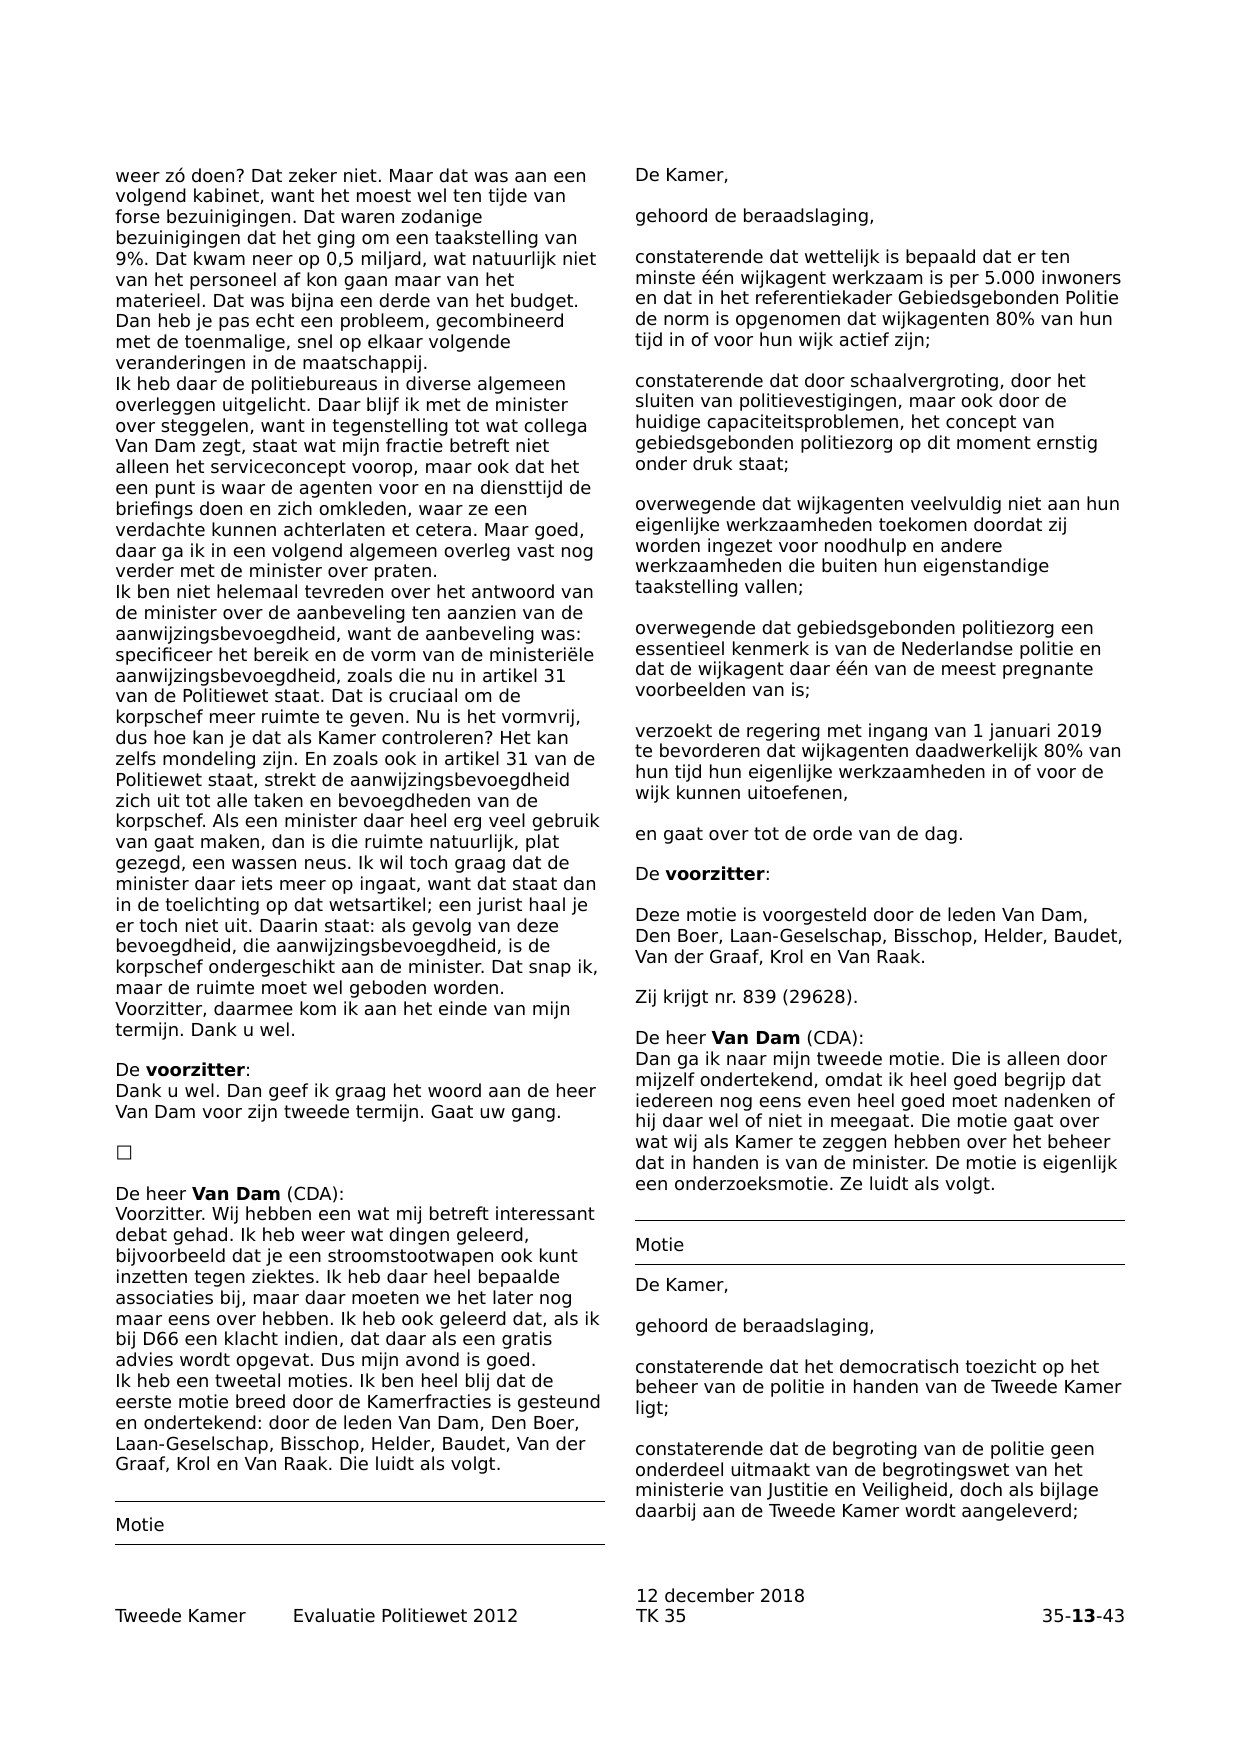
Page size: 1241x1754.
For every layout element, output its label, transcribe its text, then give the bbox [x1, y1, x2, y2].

text De Kamer, [635, 165, 1125, 186]
text Voorzitter. Wij hebben een wat mij betreft interessant debat gehad. Ik heb weer wat dingen geleerd, bijvoorbeeld dat je een stroomstootwapen ook kunt inzetten tegen ziektes. Ik heb daar heel bepaalde associaties bij, maar daar moeten we het later nog maar eens over hebben. Ik heb ook geleerd dat, als ik bij D66 een klacht indien, dat daar als een gratis advies wordt opgevat. Dus mijn avond is goed. [115, 1204, 605, 1371]
text Deze motie is voorgesteld door de leden Van Dam, Den Boer, Laan-Geselschap, Bisschop, Helder, Baudet, Van der Graaf, Krol en Van Raak. [635, 905, 1125, 967]
text constaterende dat door schaalvergroting, door het sluiten van politievestigingen, maar ook door de huidige capaciteitsproblemen, het concept van gebiedsgebonden politiezorg op dit moment ernstig onder druk staat; [635, 370, 1125, 474]
text gehoord de beraadslaging, [635, 206, 1125, 227]
text verzoekt de regering met ingang van 1 januari 2019 te bevorderen dat wijkagenten daadwerkelijk 80% van hun tijd hun eigenlijke werkzaamheden in of voor de wijk kunnen uitoefenen, [635, 721, 1125, 803]
text en gaat over tot de orde van de dag. [635, 823, 1125, 844]
text ⬜ [115, 1143, 605, 1163]
text De heer Van Dam (CDA): [635, 1028, 1125, 1049]
text De voorzitter: [115, 1060, 605, 1081]
text constaterende dat wettelijk is bepaald dat er ten minste één wijkagent werkzaam is per 5.000 inwoners en dat in het referentiekader Gebiedsgebonden Politie de norm is opgenomen dat wijkagenten 80% van hun tijd in of voor hun wijk actief zijn; [635, 247, 1125, 350]
text overwegende dat gebiedsgebonden politiezorg een essentieel kenmerk is van de Nederlandse politie en dat de wijkagent daar één van de meest pregnante voorbeelden van is; [635, 618, 1125, 701]
text gehoord de beraadslaging, [635, 1316, 1125, 1337]
text weer zó doen? Dat zeker niet. Maar dat was aan een volgend kabinet, want het moest wel ten tijde van forse bezuinigingen. Dat waren zodanige bezuinigingen dat het ging om een taakstelling van 9%. Dat kwam neer op 0,5 miljard, wat natuurlijk niet van het personeel af kon gaan maar van het materieel. Dat was bijna een derde van het budget. Dan heb je pas echt een probleem, gecombineerd met de toenmalige, snel op elkaar volgende veranderingen in de maatschappij. [115, 165, 605, 374]
text Ik ben niet helemaal tevreden over het antwoord van de minister over de aanbeveling ten aanzien van de aanwijzingsbevoegdheid, want de aanbeveling was: specificeer het bereik en de vorm van de ministeriële aanwijzingsbevoegdheid, zoals die nu in artikel 31 van de Politiewet staat. Dat is cruciaal om de korpschef meer ruimte te geven. Nu is het vormvrij, dus hoe kan je dat als Kamer controleren? Het kan zelfs mondeling zijn. En zoals ook in artikel 31 van de Politiewet staat, strekt de aanwijzingsbevoegdheid zich uit tot alle taken en bevoegdheden van de korpschef. Als een minister daar heel erg veel gebruik van gaat maken, dan is die ruimte natuurlijk, plat gezegd, een wassen neus. Ik wil toch graag dat de minister daar iets meer op ingaat, want dat staat dan in de toelichting op dat wetsartikel; een jurist haal je er toch niet uit. Daarin staat: als gevolg van deze bevoegdheid, die aanwijzingsbevoegdheid, is de korpschef ondergeschikt aan de minister. Dat snap ik, maar de ruimte moet wel geboden worden. [115, 582, 605, 999]
text constaterende dat de begroting van de politie geen onderdeel uitmaakt van de begrotingswet van het ministerie van Justitie en Veiligheid, doch als bijlage daarbij aan de Tweede Kamer wordt aangeleverd; [635, 1439, 1125, 1522]
text De voorzitter: [635, 864, 1125, 885]
text overwegende dat wijkagenten veelvuldig niet aan hun eigenlijke werkzaamheden toekomen doordat zij worden ingezet voor noodhulp en andere werkzaamheden die buiten hun eigenstandige taakstelling vallen; [635, 494, 1125, 598]
text Motie [635, 1234, 1125, 1255]
text Dan ga ik naar mijn tweede motie. Die is alleen door mijzelf ondertekend, omdat ik heel goed begrijp dat iedereen nog eens even heel goed moet nadenken of hij daar wel of niet in meegaat. Die motie gaat over wat wij als Kamer te zeggen hebben over het beheer dat in handen is van de minister. De motie is eigenlijk een onderzoeksmotie. Ze luidt als volgt. [635, 1049, 1125, 1194]
text Ik heb daar de politiebureaus in diverse algemeen overleggen uitgelicht. Daar blijf ik met de minister over steggelen, want in tegenstelling tot wat collega Van Dam zegt, staat wat mijn fractie betreft niet alleen het serviceconcept voorop, maar ook dat het een punt is waar de agenten voor en na diensttijd de briefings doen en zich omkleden, waar ze een verdachte kunnen achterlaten et cetera. Maar goed, daar ga ik in een volgend algemeen overleg vast nog verder met de minister over praten. [115, 374, 605, 582]
text Zij krijgt nr. 839 (29628). [635, 987, 1125, 1008]
text De heer Van Dam (CDA): [115, 1183, 605, 1204]
text Ik heb een tweetal moties. Ik ben heel blij dat de eerste motie breed door de Kamerfracties is gesteund en ondertekend: door de leden Van Dam, Den Boer, Laan-Geselschap, Bisschop, Helder, Baudet, Van der Graaf, Krol en Van Raak. Die luidt als volgt. [115, 1371, 605, 1475]
text Motie [115, 1515, 605, 1536]
text Voorzitter, daarmee kom ik aan het einde van mijn termijn. Dank u wel. [115, 999, 605, 1040]
text Dank u wel. Dan geef ik graag het woord aan de heer Van Dam voor zijn tweede termijn. Gaat uw gang. [115, 1081, 605, 1123]
text De Kamer, [635, 1275, 1125, 1296]
text constaterende dat het democratisch toezicht op het beheer van de politie in handen van de Tweede Kamer ligt; [635, 1357, 1125, 1419]
